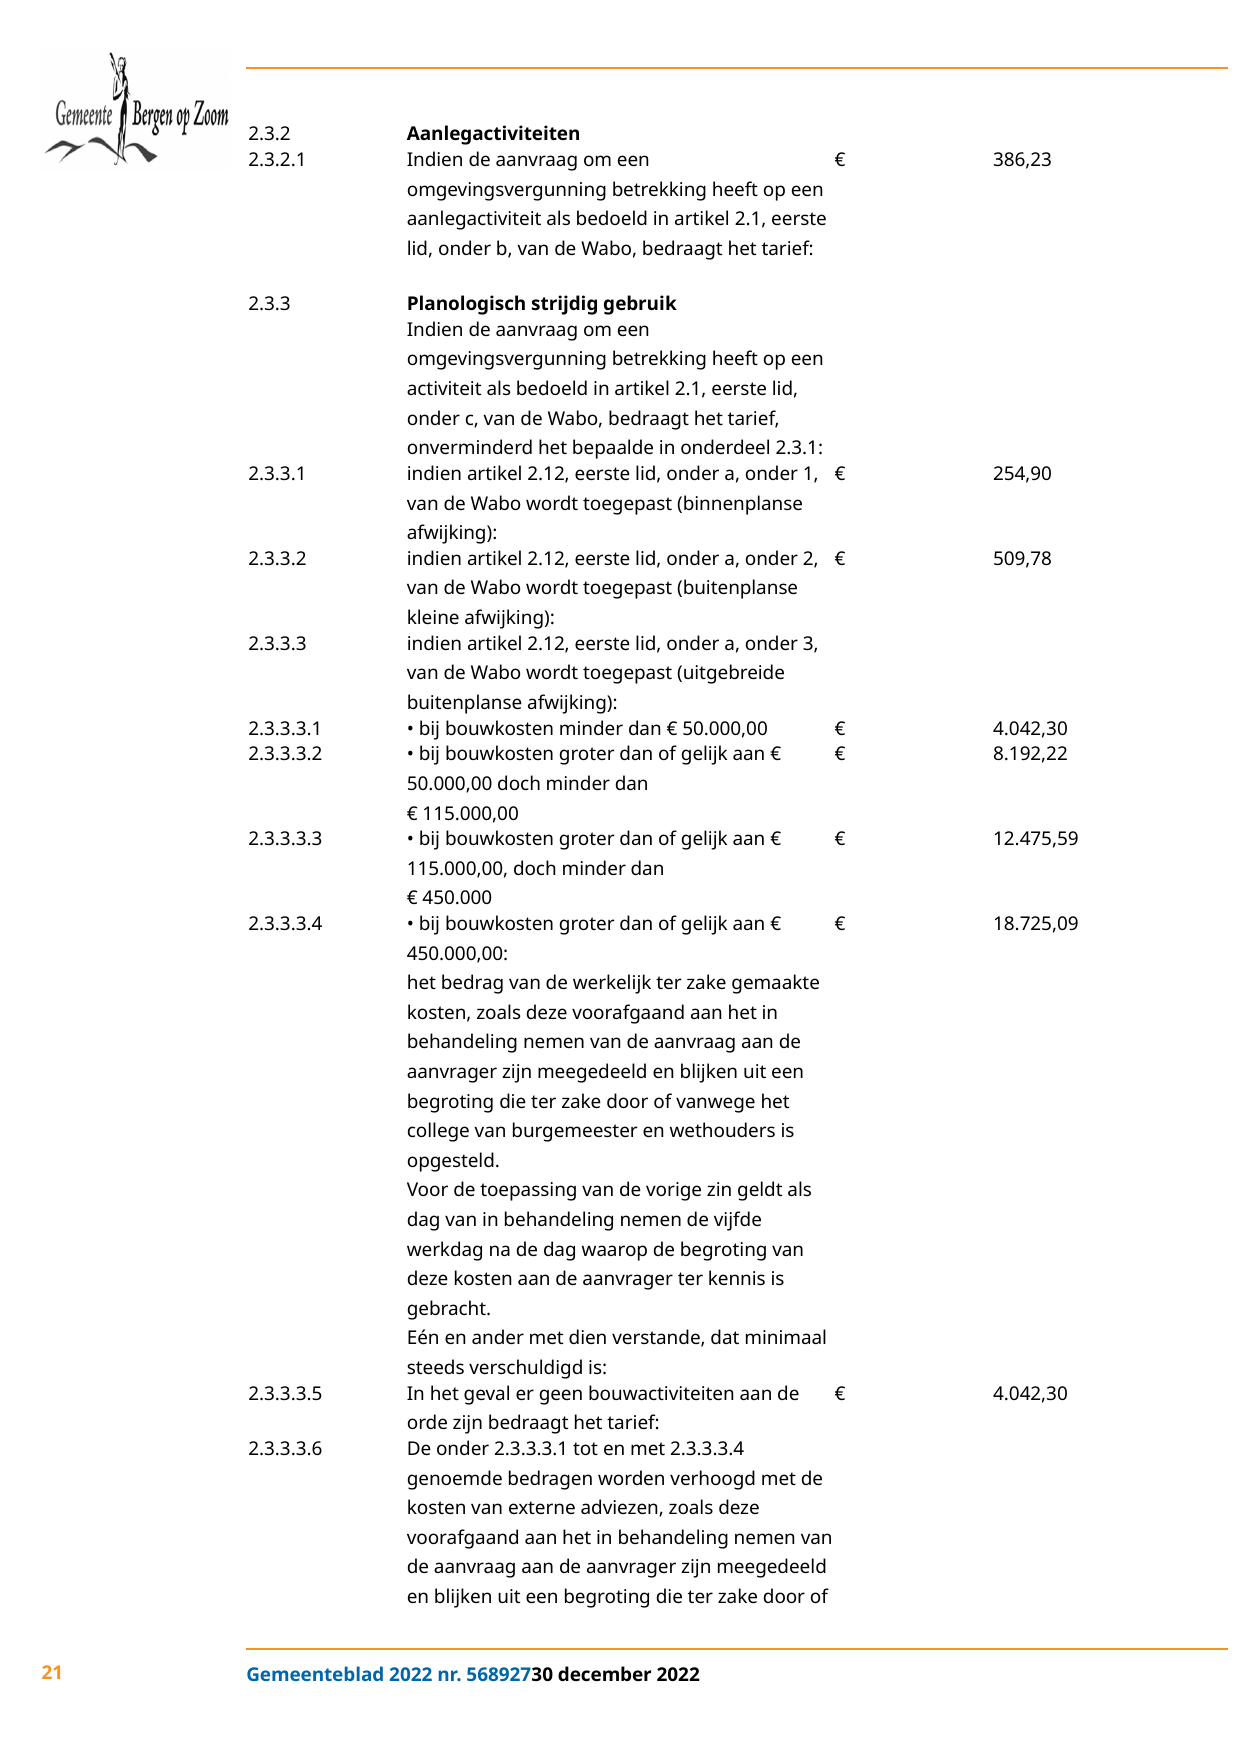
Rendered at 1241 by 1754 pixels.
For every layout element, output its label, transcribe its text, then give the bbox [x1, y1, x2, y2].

table_cell Indien de aanvraag om een omgevingsvergunning betrekking heeft op een activiteit als bedoeld in artikel 2.1, eerste lid, onder c, van de Wabo, bedraagt het tarief, onverminderd het bepaalde in onderdeel 2.3.1: [407, 316, 834, 460]
table_cell 2.3.3.3.1 [248, 715, 407, 741]
table_cell 2.3.3.3.5 [248, 1380, 407, 1435]
table_cell 2.3.3.1 [248, 460, 407, 545]
table_cell [834, 630, 993, 715]
table_cell Indien de aanvraag om een omgevingsvergunning betrekking heeft op een aanlegactiviteit als bedoeld in artikel 2.1, eerste lid, onder b, van de Wabo, bedraagt het tarief: [407, 146, 834, 261]
table_cell [993, 95, 1152, 121]
table_cell [993, 316, 1152, 460]
table_cell • bij bouwkosten minder dan € 50.000,00 [407, 715, 834, 741]
table_cell Aanlegactiviteiten [407, 121, 834, 146]
table_cell € [834, 715, 993, 741]
table_cell 4.042,30 [993, 1380, 1152, 1435]
table_cell € [834, 825, 993, 910]
table_cell 2.3.3.2 [248, 545, 407, 630]
table_cell 4.042,30 [993, 715, 1152, 741]
table_cell [993, 630, 1152, 715]
table_cell [834, 261, 993, 316]
table_cell [993, 261, 1152, 316]
table_cell € [834, 545, 993, 630]
table_cell 18.725,09 [993, 910, 1152, 1380]
table_cell 509,78 [993, 545, 1152, 630]
table_cell 2.3.3.3.3 [248, 825, 407, 910]
table_cell 2.3.2.1 [248, 146, 407, 261]
table_cell 2.3.3.3 [248, 630, 407, 715]
table_cell indien artikel 2.12, eerste lid, onder a, onder 3, van de Wabo wordt toegepast (uitgebreide buitenplanse afwijking): [407, 630, 834, 715]
table_cell [248, 316, 407, 460]
table_cell • bij bouwkosten groter dan of gelijk aan € 115.000,00, doch minder dan € 450.000 [407, 825, 834, 910]
table_cell € [834, 741, 993, 825]
table_cell 2.3.2 [248, 121, 407, 146]
table_cell In het geval er geen bouwactiviteiten aan de orde zijn bedraagt het tarief: [407, 1380, 834, 1435]
table_cell • bij bouwkosten groter dan of gelijk aan € 450.000,00: het bedrag van de werkelijk ter zake gemaakte kosten, zoals deze voorafgaand aan het in behandeling nemen van de aanvraag aan de aanvrager zijn meegedeeld en blijken uit een begroting die ter zake door of vanwege het college van burgemeester en wethouders is opgesteld. Voor de toepassing van de vorige zin geldt als dag van in behandeling nemen de vijfde werkdag na de dag waarop de begroting van deze kosten aan de aanvrager ter kennis is gebracht. Eén en ander met dien verstande, dat minimaal steeds verschuldigd is: [407, 910, 834, 1380]
table_cell 8.192,22 [993, 741, 1152, 825]
table_cell 2.3.3.3.6 [248, 1435, 407, 1609]
table_cell 386,23 [993, 146, 1152, 261]
table_cell € [834, 910, 993, 1380]
picture [41, 47, 231, 172]
table_cell indien artikel 2.12, eerste lid, onder a, onder 1, van de Wabo wordt toegepast (binnenplanse afwijking): [407, 460, 834, 545]
table_cell • bij bouwkosten groter dan of gelijk aan € 50.000,00 doch minder dan € 115.000,00 [407, 741, 834, 825]
table_cell [834, 1435, 993, 1609]
table_cell [834, 95, 993, 121]
table_cell [248, 95, 407, 121]
table_cell € [834, 146, 993, 261]
table_cell 254,90 [993, 460, 1152, 545]
table_cell Planologisch strijdig gebruik [407, 261, 834, 316]
table_cell € [834, 460, 993, 545]
table_cell [407, 95, 834, 121]
table_cell 12.475,59 [993, 825, 1152, 910]
table_cell [834, 121, 993, 146]
table_cell € [834, 1380, 993, 1435]
table_cell [993, 1435, 1152, 1609]
table_cell 2.3.3.3.2 [248, 741, 407, 825]
table_cell [993, 121, 1152, 146]
table_cell 2.3.3.3.4 [248, 910, 407, 1380]
table_cell [834, 316, 993, 460]
table_cell 2.3.3 [248, 261, 407, 316]
table_cell indien artikel 2.12, eerste lid, onder a, onder 2, van de Wabo wordt toegepast (buitenplanse kleine afwijking): [407, 545, 834, 630]
table_cell De onder 2.3.3.3.1 tot en met 2.3.3.3.4 genoemde bedragen worden verhoogd met de kosten van externe adviezen, zoals deze voorafgaand aan het in behandeling nemen van de aanvraag aan de aanvrager zijn meegedeeld en blijken uit een begroting die ter zake door of [407, 1435, 834, 1609]
